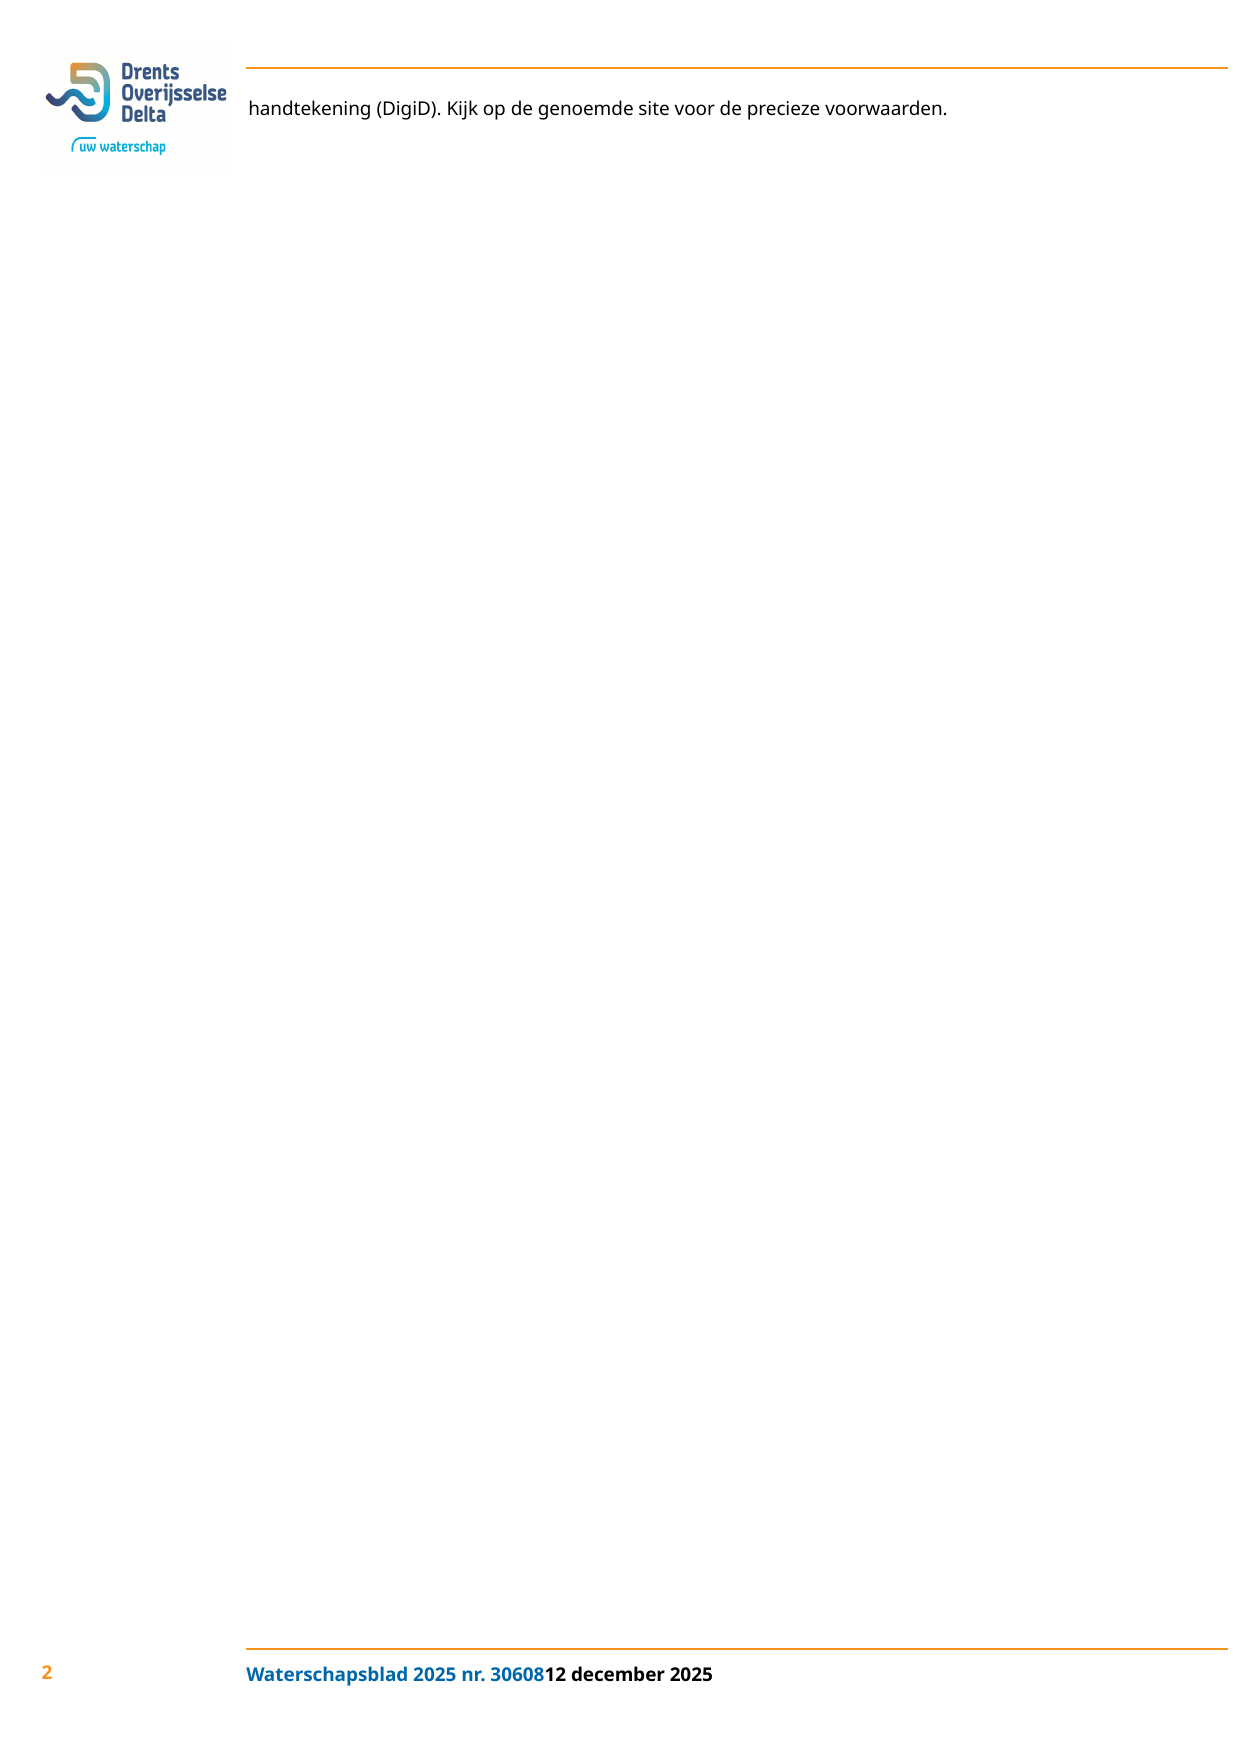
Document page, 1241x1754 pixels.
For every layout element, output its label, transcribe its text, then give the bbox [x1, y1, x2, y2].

picture [41, 47, 231, 172]
text handtekening (DigiD). Kijk op de genoemde site voor de precieze voorwaarden. [248, 95, 1152, 121]
